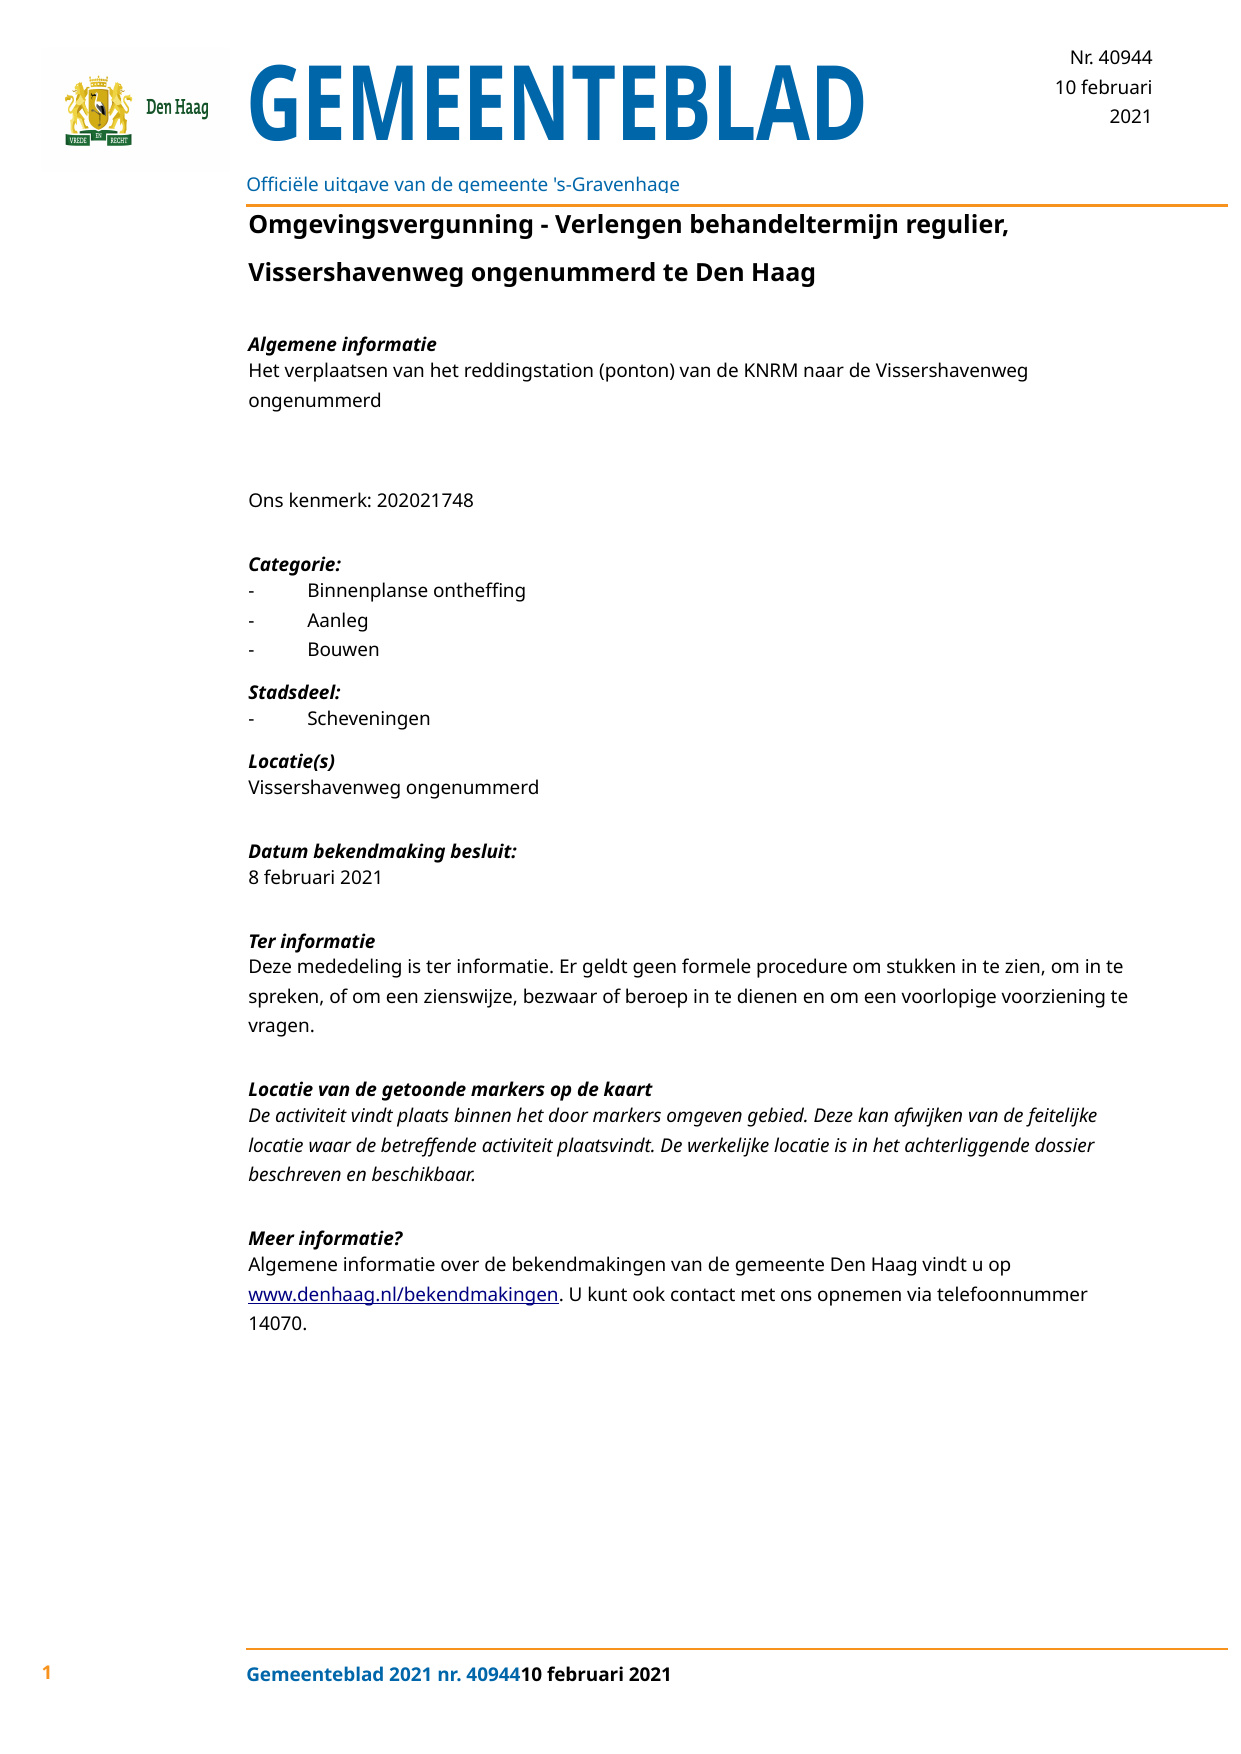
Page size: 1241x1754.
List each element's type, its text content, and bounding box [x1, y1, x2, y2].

text Meer informatie? [248, 1226, 1152, 1251]
text Locatie(s) [248, 748, 1152, 774]
text De activiteit vindt plaats binnen het door markers omgeven gebied. Deze kan afwijken van de feitelijke locatie waar de betreffende activiteit plaatsvindt. De werkelijke locatie is in het achterliggende dossier beschreven en beschikbaar. [248, 1102, 1152, 1187]
list Binnenplanse ontheffing [248, 577, 1152, 603]
picture [41, 47, 231, 172]
text Omgevingsvergunning - Verlengen behandeltermijn regulier, Vissershavenweg ongenummerd te Den Haag [248, 207, 1152, 288]
text Stadsdeel: [248, 679, 1152, 705]
text Locatie van de getoonde markers op de kaart [248, 1077, 1152, 1102]
list Aanleg [248, 607, 1152, 633]
text Vissershavenweg ongenummerd [248, 774, 1152, 800]
text Algemene informatie [248, 331, 1152, 357]
text Ter informatie [248, 928, 1152, 953]
text Categorie: [248, 552, 1152, 577]
text Ons kenmerk: 202021748 [248, 488, 1152, 513]
text Algemene informatie over de bekendmakingen van de gemeente Den Haag vindt u op www.denhaag.nl/bekendmakingen. U kunt ook contact met ons opnemen via telefoonnummer 14070. [248, 1251, 1152, 1336]
text 8 februari 2021 [248, 864, 1152, 889]
text Datum bekendmaking besluit: [248, 838, 1152, 864]
text Deze mededeling is ter informatie. Er geldt geen formele procedure om stukken in te zien, om in te spreken, of om een zienswijze, bezwaar of beroep in te dienen en om een voorlopige voorziening te vragen. [248, 953, 1152, 1038]
text Het verplaatsen van het reddingstation (ponton) van de KNRM naar de Vissershavenweg ongenummerd [248, 357, 1152, 412]
list Scheveningen [248, 705, 1152, 731]
list Bouwen [248, 636, 1152, 662]
